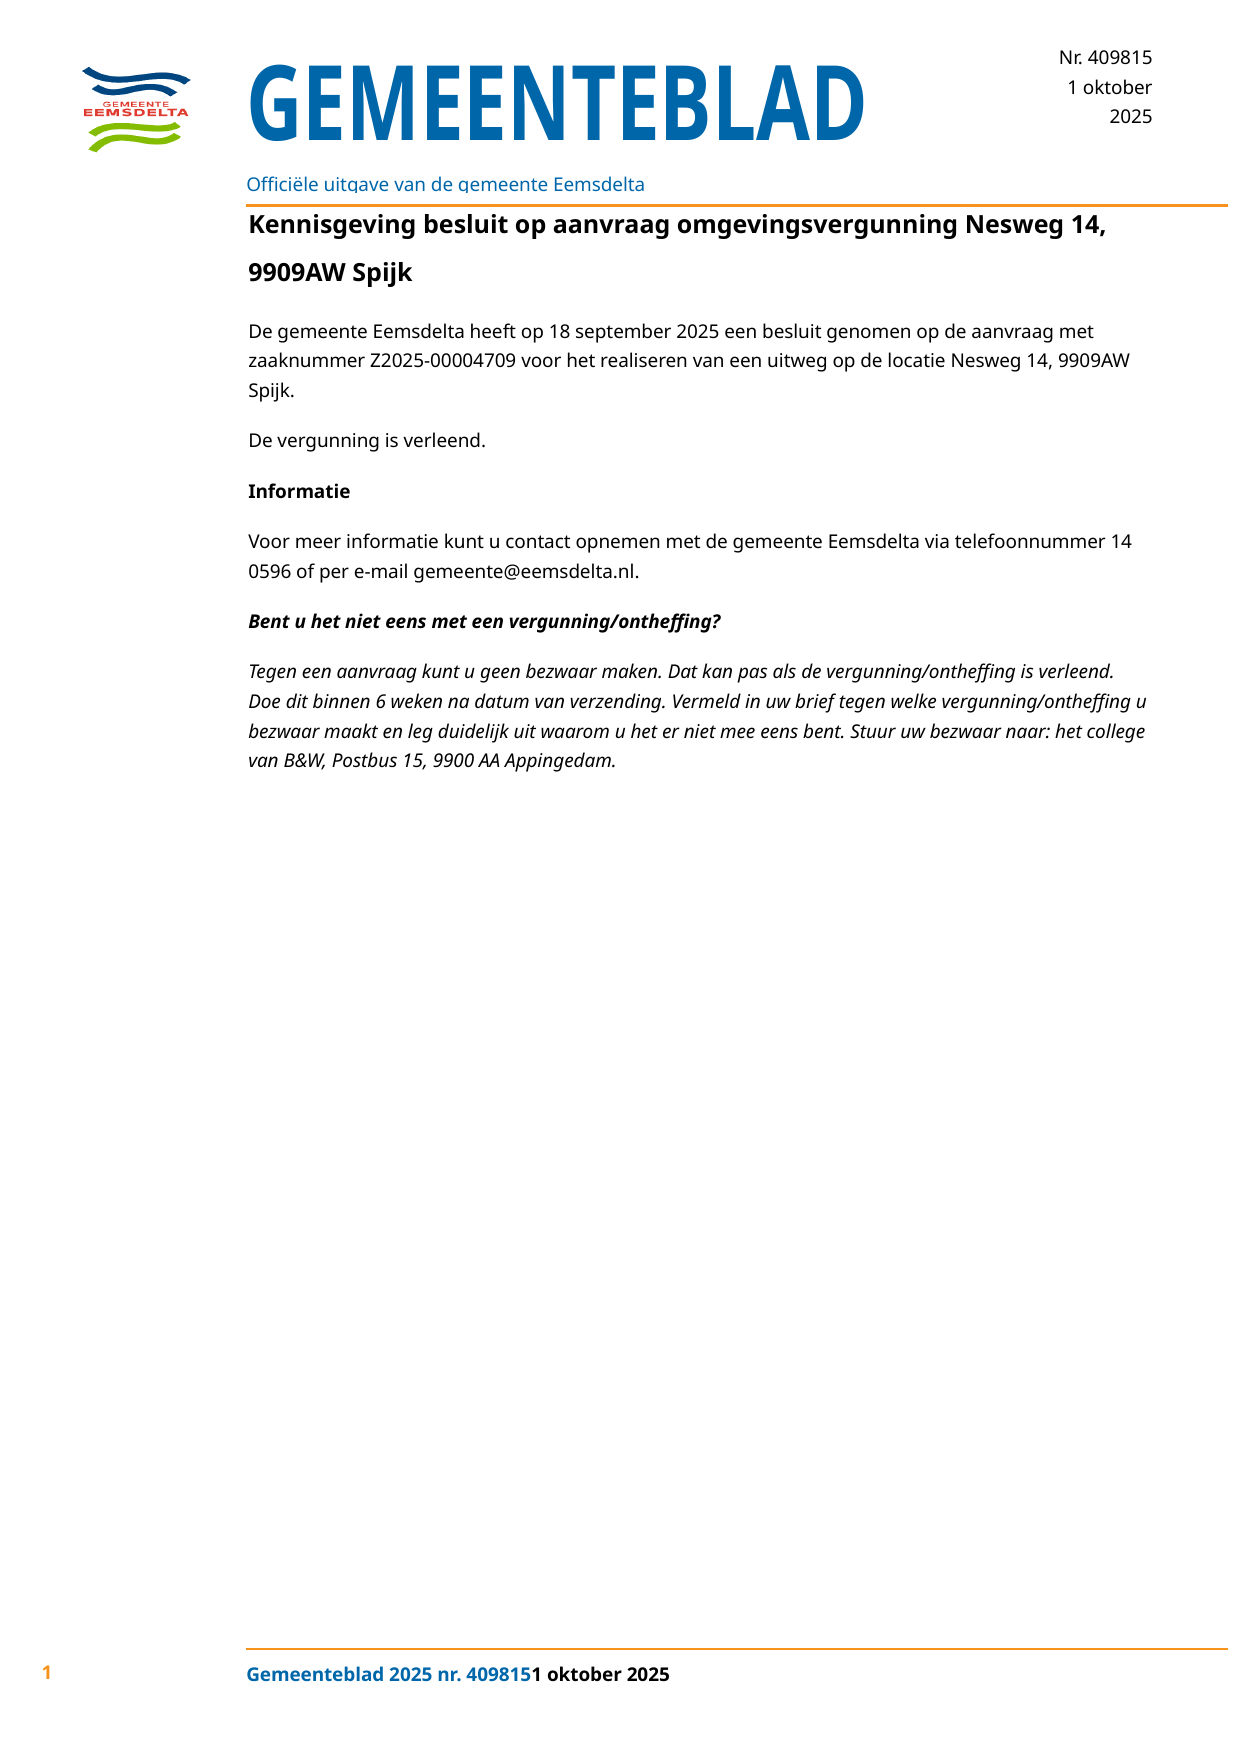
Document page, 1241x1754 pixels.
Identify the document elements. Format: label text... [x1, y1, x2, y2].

text De vergunning is verleend. [248, 427, 1152, 453]
text Voor meer informatie kunt u contact opnemen met de gemeente Eemsdelta via telefoonnummer 14 0596 of per e-mail gemeente@eemsdelta.nl. [248, 528, 1152, 584]
text Bent u het niet eens met een vergunning/ontheffing? [248, 608, 1152, 634]
text De gemeente Eemsdelta heeft op 18 september 2025 een besluit genomen op de aanvraag met zaaknummer Z2025-00004709 voor het realiseren van een uitweg op de locatie Nesweg 14, 9909AW Spijk. [248, 318, 1152, 403]
text Kennisgeving besluit op aanvraag omgevingsvergunning Nesweg 14, 9909AW Spijk [248, 207, 1152, 288]
picture [41, 47, 231, 172]
text Informatie [248, 478, 1152, 504]
text Tegen een aanvraag kunt u geen bezwaar maken. Dat kan pas als de vergunning/ontheffing is verleend. Doe dit binnen 6 weken na datum van verzending. Vermeld in uw brief tegen welke vergunning/ontheffing u bezwaar maakt en leg duidelijk uit waarom u het er niet mee eens bent. Stuur uw bezwaar naar: het college van B&W, Postbus 15, 9900 AA Appingedam. [248, 659, 1152, 773]
